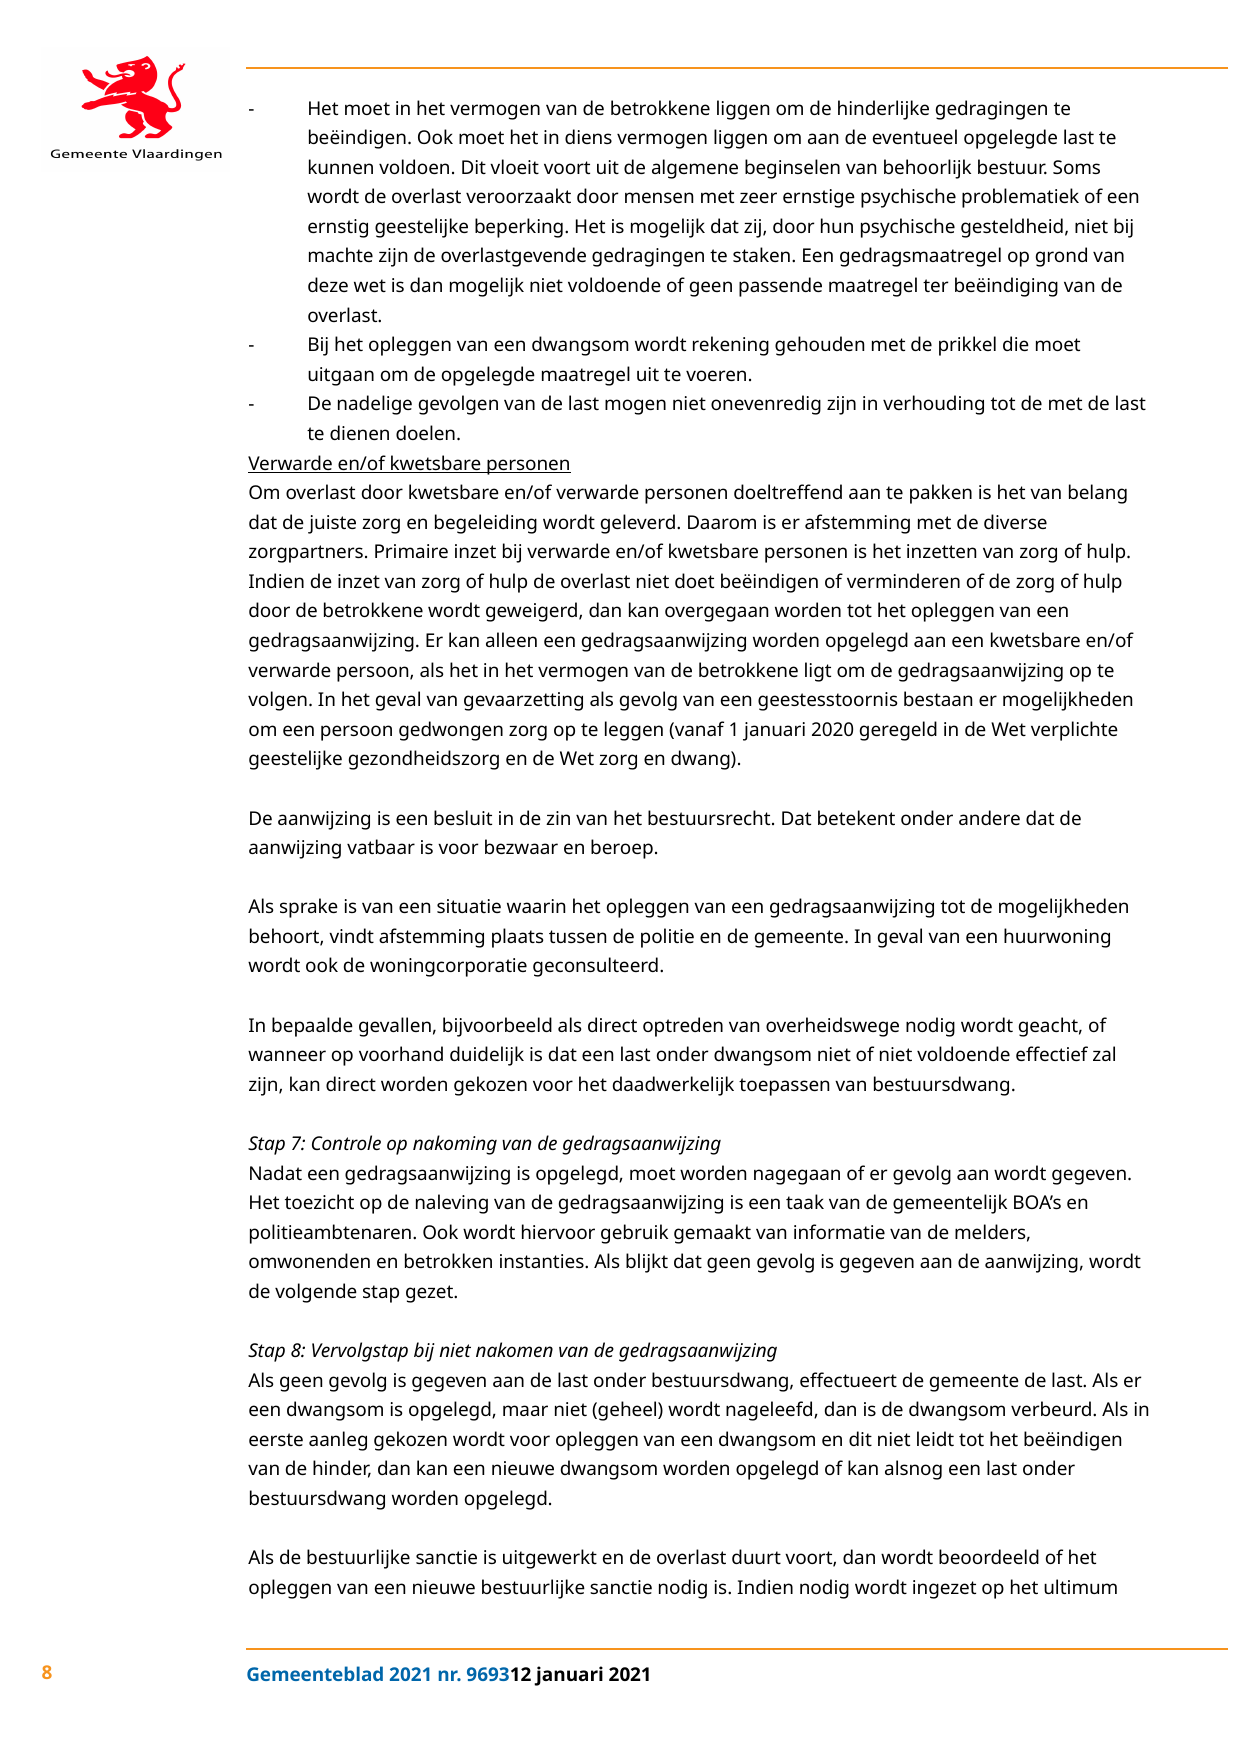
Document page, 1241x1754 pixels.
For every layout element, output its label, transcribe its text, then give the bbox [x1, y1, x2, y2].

text Als sprake is van een situatie waarin het opleggen van een gedragsaanwijzing tot de mogelijkheden behoort, vindt afstemming plaats tussen de politie en de gemeente. In geval van een huurwoning wordt ook de woningcorporatie geconsulteerd. [248, 893, 1152, 978]
list Bij het opleggen van een dwangsom wordt rekening gehouden met de prikkel die moet uitgaan om de opgelegde maatregel uit te voeren. [248, 331, 1152, 387]
text Als geen gevolg is gegeven aan de last onder bestuursdwang, effectueert de gemeente de last. Als er een dwangsom is opgelegd, maar niet (geheel) wordt nageleefd, dan is de dwangsom verbeurd. Als in eerste aanleg gekozen wordt voor opleggen van een dwangsom en dit niet leidt tot het beëindigen van de hinder, dan kan een nieuwe dwangsom worden opgelegd of kan alsnog een last onder bestuursdwang worden opgelegd. [248, 1367, 1152, 1511]
text Om overlast door kwetsbare en/of verwarde personen doeltreffend aan te pakken is het van belang dat de juiste zorg en begeleiding wordt geleverd. Daarom is er afstemming met de diverse zorgpartners. Primaire inzet bij verwarde en/of kwetsbare personen is het inzetten van zorg of hulp. Indien de inzet van zorg of hulp de overlast niet doet beëindigen of verminderen of de zorg of hulp door de betrokkene wordt geweigerd, dan kan overgegaan worden tot het opleggen van een gedragsaanwijzing. Er kan alleen een gedragsaanwijzing worden opgelegd aan een kwetsbare en/of verwarde persoon, als het in het vermogen van de betrokkene ligt om de gedragsaanwijzing op te volgen. In het geval van gevaarzetting als gevolg van een geestesstoornis bestaan er mogelijkheden om een persoon gedwongen zorg op te leggen (vanaf 1 januari 2020 geregeld in de Wet verplichte geestelijke gezondheidszorg en de Wet zorg en dwang). [248, 479, 1152, 771]
text Nadat een gedragsaanwijzing is opgelegd, moet worden nagegaan of er gevolg aan wordt gegeven. Het toezicht op de naleving van de gedragsaanwijzing is een taak van de gemeentelijk BOA’s en politieambtenaren. Ook wordt hiervoor gebruik gemaakt van informatie van de melders, omwonenden en betrokken instanties. Als blijkt dat geen gevolg is gegeven aan de aanwijzing, wordt de volgende stap gezet. [248, 1160, 1152, 1304]
list De nadelige gevolgen van de last mogen niet onevenredig zijn in verhouding tot de met de last te dienen doelen. [248, 391, 1152, 446]
text Als de bestuurlijke sanctie is uitgewerkt en de overlast duurt voort, dan wordt beoordeeld of het opleggen van een nieuwe bestuurlijke sanctie nodig is. Indien nodig wordt ingezet op het ultimum [248, 1544, 1152, 1600]
text In bepaalde gevallen, bijvoorbeeld als direct optreden van overheidswege nodig wordt geacht, of wanneer op voorhand duidelijk is dat een last onder dwangsom niet of niet voldoende effectief zal zijn, kan direct worden gekozen voor het daadwerkelijk toepassen van bestuursdwang. [248, 1012, 1152, 1097]
text Stap 8: Vervolgstap bij niet nakomen van de gedragsaanwijzing [248, 1337, 1152, 1363]
text Stap 7: Controle op nakoming van de gedragsaanwijzing [248, 1130, 1152, 1156]
picture [41, 47, 231, 172]
text Verwarde en/of kwetsbare personen [248, 450, 1152, 476]
list Het moet in het vermogen van de betrokkene liggen om de hinderlijke gedragingen te beëindigen. Ook moet het in diens vermogen liggen om aan de eventueel opgelegde last te kunnen voldoen. Dit vloeit voort uit de algemene beginselen van behoorlijk bestuur. Soms wordt de overlast veroorzaakt door mensen met zeer ernstige psychische problematiek of een ernstig geestelijke beperking. Het is mogelijk dat zij, door hun psychische gesteldheid, niet bij machte zijn de overlastgevende gedragingen te staken. Een gedragsmaatregel op grond van deze wet is dan mogelijk niet voldoende of geen passende maatregel ter beëindiging van de overlast. [248, 95, 1152, 328]
text De aanwijzing is een besluit in de zin van het bestuursrecht. Dat betekent onder andere dat de aanwijzing vatbaar is voor bezwaar en beroep. [248, 805, 1152, 860]
